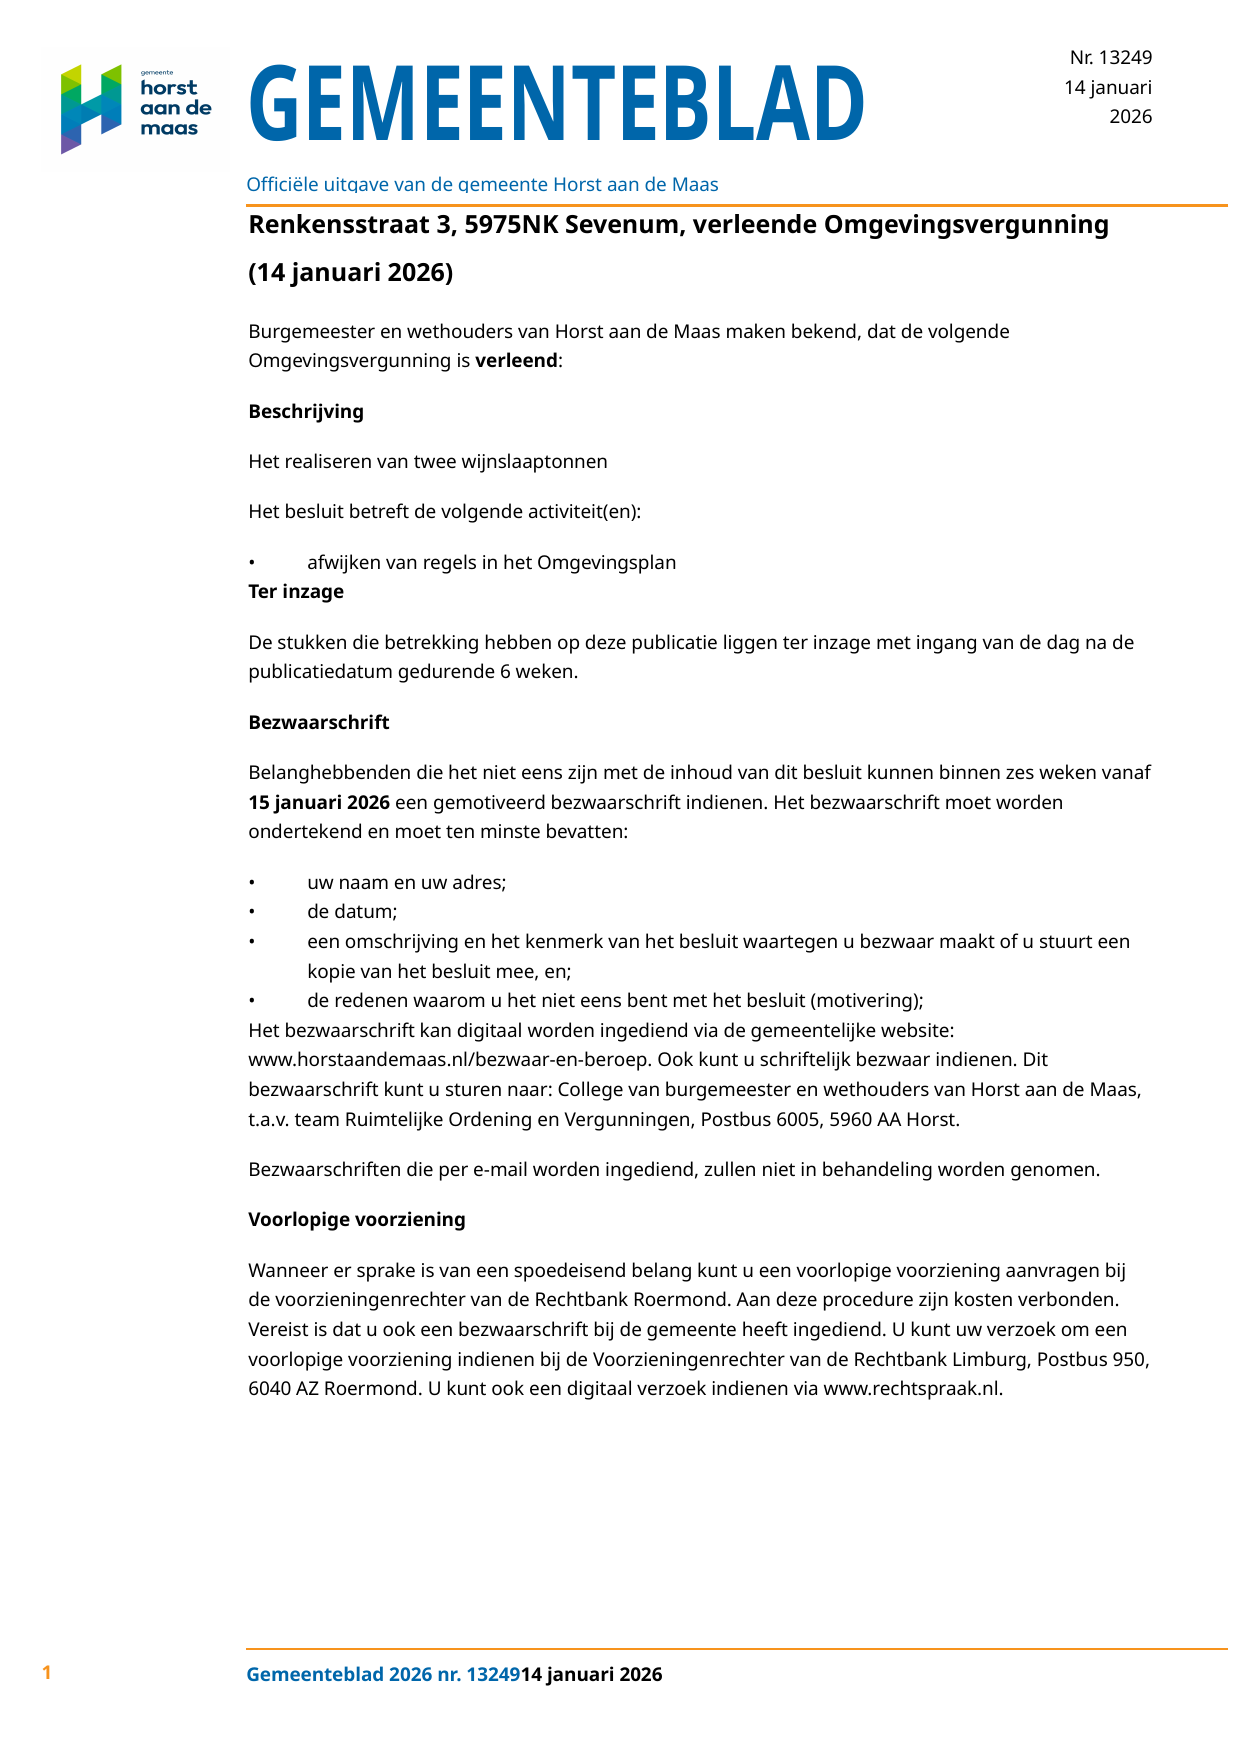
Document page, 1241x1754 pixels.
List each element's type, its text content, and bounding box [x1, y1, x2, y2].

list een omschrijving en het kenmerk van het besluit waartegen u bezwaar maakt of u stuurt een kopie van het besluit mee, en; [248, 928, 1152, 984]
text Wanneer er sprake is van een spoedeisend belang kunt u een voorlopige voorziening aanvragen bij de voorzieningenrechter van de Rechtbank Roermond. Aan deze procedure zijn kosten verbonden. Vereist is dat u ook een bezwaarschrift bij de gemeente heeft ingediend. U kunt uw verzoek om een voorlopige voorziening indienen bij de Voorzieningenrechter van de Rechtbank Limburg, Postbus 950, 6040 AZ Roermond. U kunt ook een digitaal verzoek indienen via www.rechtspraak.nl. [248, 1257, 1152, 1401]
text Renkensstraat 3, 5975NK Sevenum, verleende Omgevingsvergunning (14 januari 2026) [248, 207, 1152, 288]
text Bezwaarschriften die per e-mail worden ingediend, zullen niet in behandeling worden genomen. [248, 1156, 1152, 1182]
text Burgemeester en wethouders van Horst aan de Maas maken bekend, dat de volgende Omgevingsvergunning is verleend: [248, 318, 1152, 373]
picture [41, 47, 231, 172]
text Het besluit betreft de volgende activiteit(en): [248, 499, 1152, 524]
text Beschrijving [248, 398, 1152, 424]
text Belanghebbenden die het niet eens zijn met de inhoud van dit besluit kunnen binnen zes weken vanaf 15 januari 2026 een gemotiveerd bezwaarschrift indienen. Het bezwaarschrift moet worden ondertekend en moet ten minste bevatten: [248, 759, 1152, 844]
text De stukken die betrekking hebben op deze publicatie liggen ter inzage met ingang van de dag na de publicatiedatum gedurende 6 weken. [248, 629, 1152, 684]
list uw naam en uw adres; [248, 869, 1152, 895]
list de redenen waarom u het niet eens bent met het besluit (motivering); [248, 987, 1152, 1013]
text Voorlopige voorziening [248, 1207, 1152, 1232]
list afwijken van regels in het Omgevingsplan [248, 549, 1152, 575]
list de datum; [248, 899, 1152, 924]
text Het bezwaarschrift kan digitaal worden ingediend via de gemeentelijke website: www.horstaandemaas.nl/bezwaar-en-beroep. Ook kunt u schriftelijk bezwaar indienen. Dit bezwaarschrift kunt u sturen naar: College van burgemeester en wethouders van Horst aan de Maas, t.a.v. team Ruimtelijke Ordening en Vergunningen, Postbus 6005, 5960 AA Horst. [248, 1017, 1152, 1132]
text Ter inzage [248, 579, 1152, 604]
text Bezwaarschrift [248, 709, 1152, 735]
text Het realiseren van twee wijnslaaptonnen [248, 448, 1152, 474]
